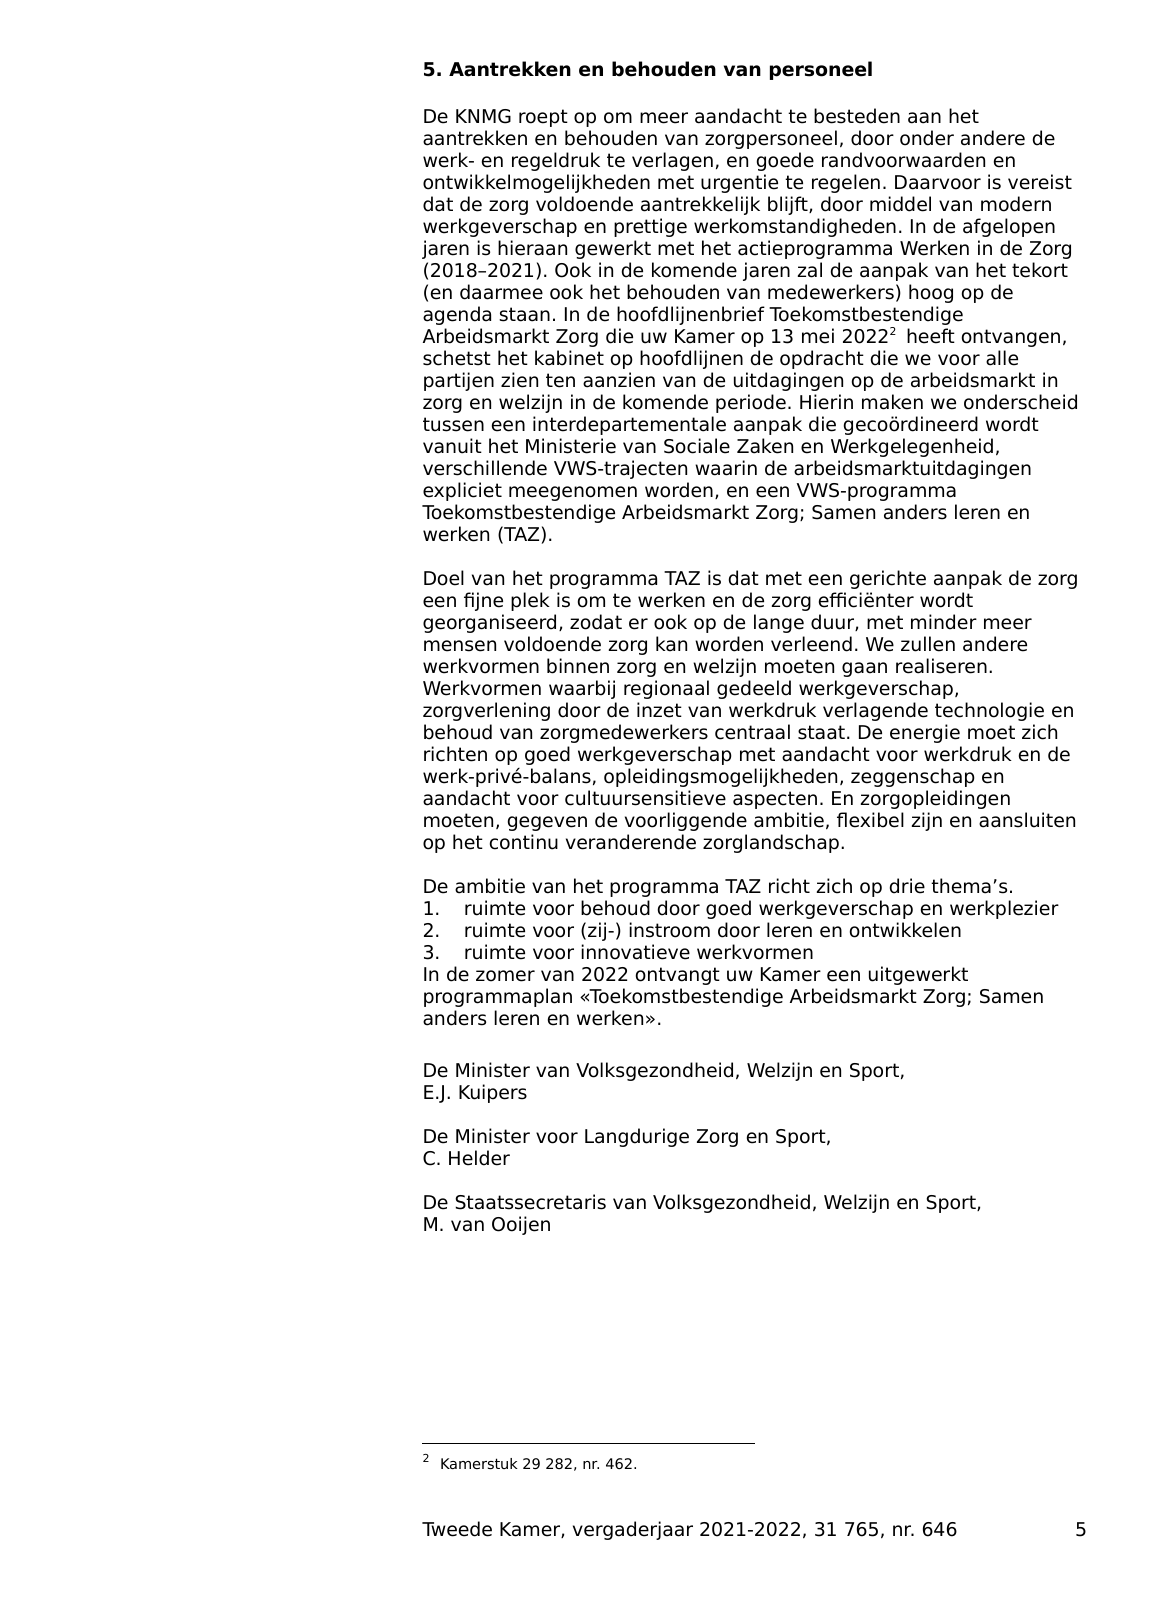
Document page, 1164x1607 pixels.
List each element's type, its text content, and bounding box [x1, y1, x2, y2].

text Kamerstuk 29 282, nr. 462. [422, 1452, 1087, 1474]
text De Minister voor Langdurige Zorg en Sport, C. Helder [422, 1126, 1087, 1170]
text In de zomer van 2022 ontvangt uw Kamer een uitgewerkt programmaplan «Toekomstbestendige Arbeidsmarkt Zorg; Samen anders leren en werken». [422, 964, 1087, 1029]
text 2. ruimte voor (zij-) instroom door leren en ontwikkelen [422, 920, 1087, 942]
text De ambitie van het programma TAZ richt zich op drie thema’s. [422, 876, 1087, 898]
text Doel van het programma TAZ is dat met een gerichte aanpak de zorg een fijne plek is om te werken en de zorg efficiënter wordt georganiseerd, zodat er ook op de lange duur, met minder meer mensen voldoende zorg kan worden verleend. We zullen andere werkvormen binnen zorg en welzijn moeten gaan realiseren. Werkvormen waarbij regionaal gedeeld werkgeverschap, zorgverlening door de inzet van werkdruk verlagende technologie en behoud van zorgmedewerkers centraal staat. De energie moet zich richten op goed werkgeverschap met aandacht voor werkdruk en de werk-privé-balans, opleidingsmogelijkheden, zeggenschap en aandacht voor cultuursensitieve aspecten. En zorgopleidingen moeten, gegeven de voorliggende ambitie, flexibel zijn en aansluiten op het continu veranderende zorglandschap. [422, 568, 1087, 853]
text De KNMG roept op om meer aandacht te besteden aan het aantrekken en behouden van zorgpersoneel, door onder andere de werk- en regeldruk te verlagen, en goede randvoorwaarden en ontwikkelmogelijkheden met urgentie te regelen. Daarvoor is vereist dat de zorg voldoende aantrekkelijk blijft, door middel van modern werkgeverschap en prettige werkomstandigheden. In de afgelopen jaren is hieraan gewerkt met het actieprogramma Werken in de Zorg (2018–2021). Ook in de komende jaren zal de aanpak van het tekort (en daarmee ook het behouden van medewerkers) hoog op de agenda staan. In de hoofdlijnenbrief Toekomstbestendige Arbeidsmarkt Zorg die uw Kamer op 13 mei 2022 heeft ontvangen, schetst het kabinet op hoofdlijnen de opdracht die we voor alle partijen zien ten aanzien van de uitdagingen op de arbeidsmarkt in zorg en welzijn in de komende periode. Hierin maken we onderscheid tussen een interdepartementale aanpak die gecoördineerd wordt vanuit het Ministerie van Sociale Zaken en Werkgelegenheid, verschillende VWS-trajecten waarin de arbeidsmarktuitdagingen expliciet meegenomen worden, en een VWS-programma Toekomstbestendige Arbeidsmarkt Zorg; Samen anders leren en werken (TAZ). [422, 106, 1087, 546]
text 1. ruimte voor behoud door goed werkgeverschap en werkplezier [422, 898, 1087, 920]
text 3. ruimte voor innovatieve werkvormen [422, 942, 1087, 964]
text De Staatssecretaris van Volksgezondheid, Welzijn en Sport, M. van Ooijen [422, 1192, 1087, 1236]
subtitle 5. Aantrekken en behouden van personeel [422, 59, 1087, 81]
text De Minister van Volksgezondheid, Welzijn en Sport, E.J. Kuipers [422, 1059, 1087, 1103]
